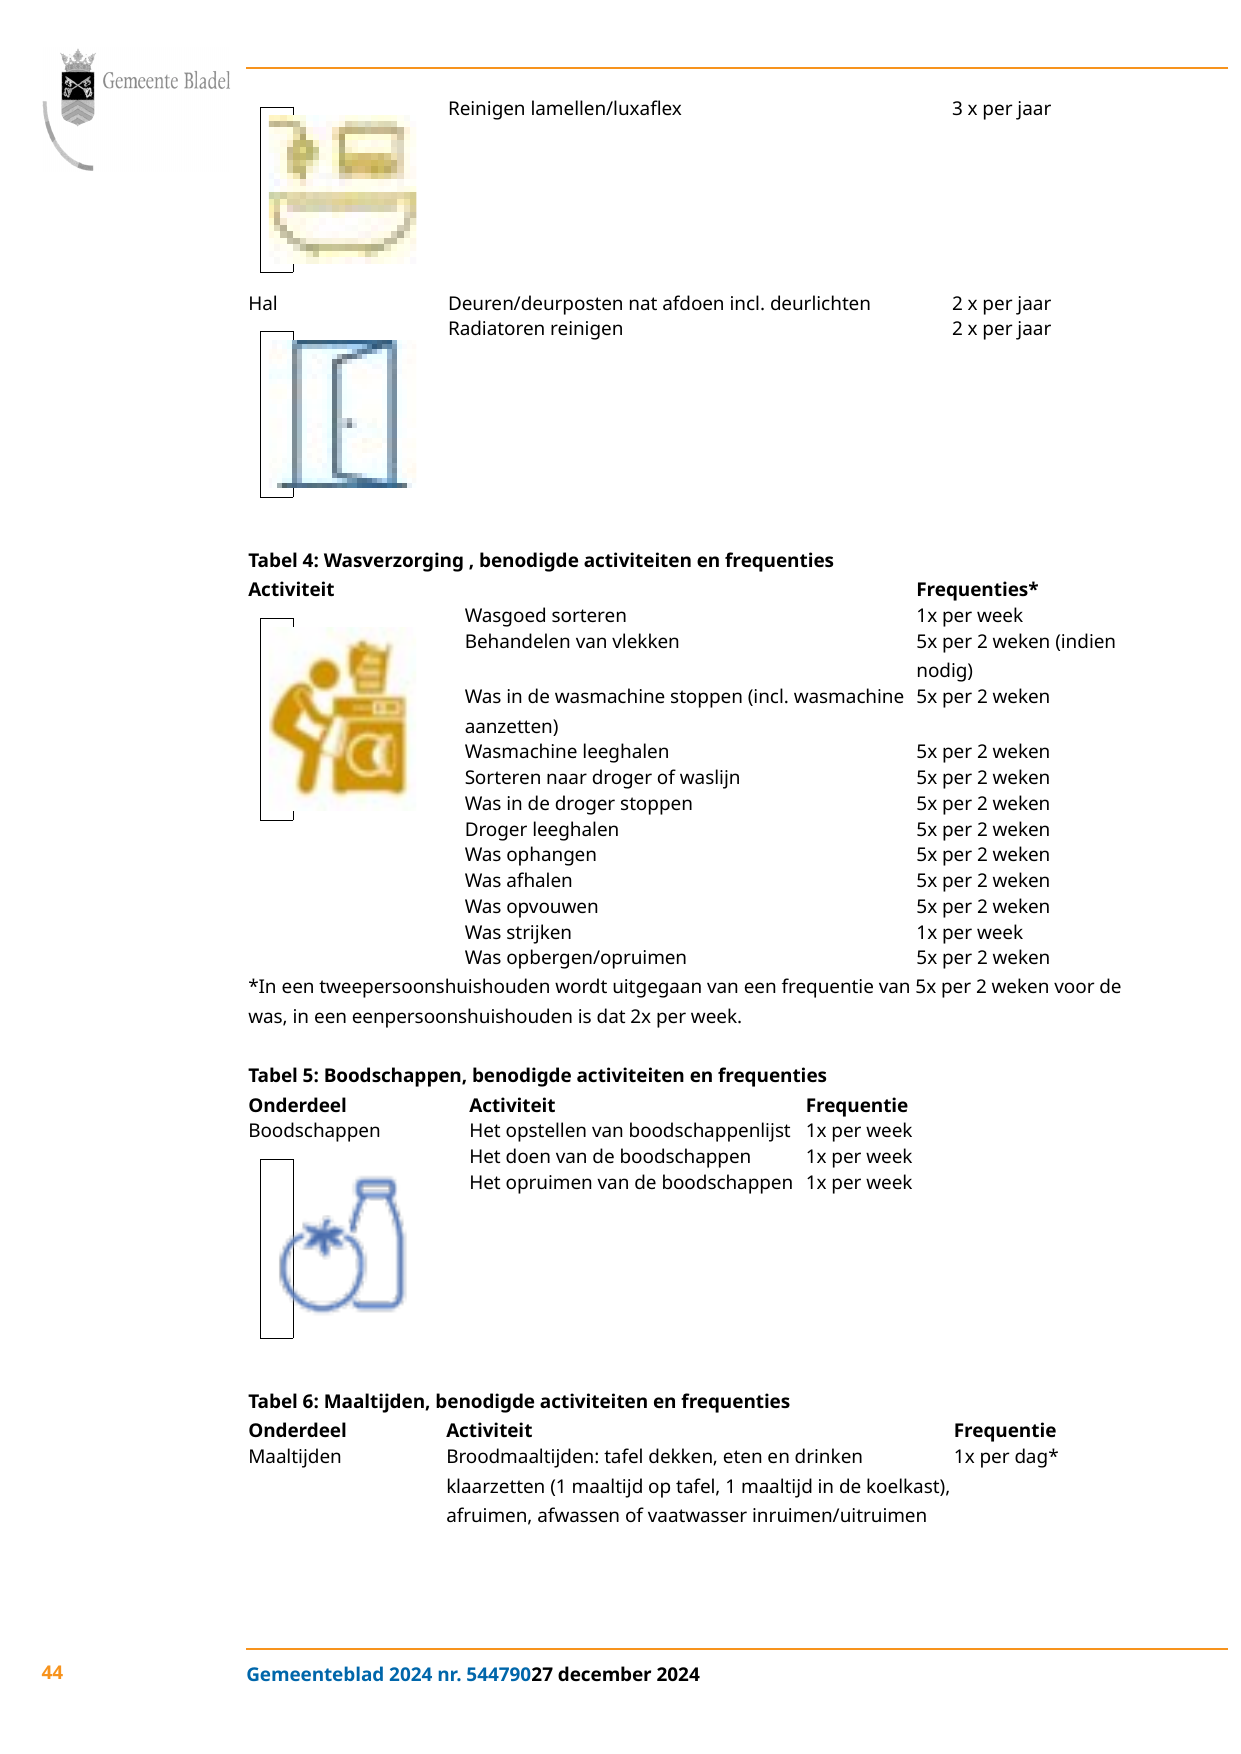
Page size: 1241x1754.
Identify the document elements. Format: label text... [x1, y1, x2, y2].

table_cell 5x per 2 weken [916, 765, 1152, 790]
table_cell Was strijken [465, 919, 916, 944]
table_cell Was afhalen [465, 868, 916, 893]
text *In een tweepersoonshuishouden wordt uitgegaan van een frequentie van 5x per 2 weken voor de was, in een eenpersoonshuishouden is dat 2x per week. [248, 973, 1152, 1029]
table_cell Wasmachine leeghalen [465, 739, 916, 764]
table_cell 5x per 2 weken [916, 945, 1152, 970]
table_cell Het opstellen van boodschappenlijst [469, 1118, 806, 1143]
table_cell 1x per week [916, 919, 1152, 944]
table_cell 5x per 2 weken [916, 790, 1152, 816]
table_header Activiteit [446, 1418, 954, 1443]
table_cell Behandelen van vlekken [465, 628, 916, 683]
text Tabel 5: Boodschappen, benodigde activiteiten en frequenties [248, 1062, 1152, 1088]
table_cell Was in de droger stoppen [465, 790, 916, 816]
table_cell 5x per 2 weken [916, 739, 1152, 764]
table_cell Was opbergen/opruimen [465, 945, 916, 970]
table_cell 1x per week [806, 1169, 1152, 1355]
table_cell 5x per 2 weken [916, 684, 1152, 739]
table_cell 1x per week [916, 603, 1152, 628]
table_cell 5x per 2 weken (indien nodig) [916, 628, 1152, 683]
table_header Onderdeel [248, 1092, 469, 1118]
text Tabel 6: Maaltijden, benodigde activiteiten en frequenties [248, 1388, 1152, 1414]
picture [268, 340, 417, 488]
table_cell 1x per dag* [954, 1444, 1152, 1528]
table_header Frequenties* [916, 577, 1152, 602]
table_cell Broodmaaltijden: tafel dekken, eten en drinken klaarzetten (1 maaltijd op tafel, 1 maaltijd in de koelkast), afruimen, afwassen of vaatwasser inruimen/uitruimen [446, 1444, 954, 1528]
table_header Frequentie [954, 1418, 1152, 1443]
picture [268, 1168, 417, 1329]
table_cell 5x per 2 weken [916, 842, 1152, 867]
table_cell Reinigen lamellen/luxaflex [448, 95, 952, 290]
table_cell 1x per week [806, 1144, 1152, 1169]
table_header Onderdeel [248, 1418, 446, 1443]
text Tabel 4: Wasverzorging , benodigde activiteiten en frequenties [248, 547, 1152, 573]
table_cell 2 x per jaar [952, 315, 1152, 514]
table_cell Deuren/deurposten nat afdoen incl. deurlichten [448, 290, 952, 315]
table_cell [248, 95, 448, 290]
table_cell Was opvouwen [465, 893, 916, 919]
table_cell Maaltijden [248, 1444, 446, 1528]
picture [41, 47, 231, 172]
table_cell 3 x per jaar [952, 95, 1152, 290]
table_cell Boodschappen [248, 1118, 469, 1355]
picture [268, 115, 417, 264]
table_cell Radiatoren reinigen [448, 315, 952, 514]
table_header Activiteit [469, 1092, 806, 1118]
table_cell Wasgoed sorteren [465, 603, 916, 628]
table_cell Was ophangen [465, 842, 916, 867]
table_cell Het doen van de boodschappen [469, 1144, 806, 1169]
table_cell Hal [248, 290, 448, 514]
table_cell Was in de wasmachine stoppen (incl. wasmachine aanzetten) [465, 684, 916, 739]
table_header [465, 577, 916, 602]
table_cell 5x per 2 weken [916, 868, 1152, 893]
table_cell Droger leeghalen [465, 816, 916, 842]
table_cell 2 x per jaar [952, 290, 1152, 315]
picture [268, 627, 417, 811]
table_cell 5x per 2 weken [916, 893, 1152, 919]
table_cell 1x per week [806, 1118, 1152, 1143]
table_header Frequentie [806, 1092, 1152, 1118]
table_header Activiteit [248, 577, 464, 970]
table_cell 5x per 2 weken [916, 816, 1152, 842]
table_cell Het opruimen van de boodschappen [469, 1169, 806, 1355]
table_cell Sorteren naar droger of waslijn [465, 765, 916, 790]
